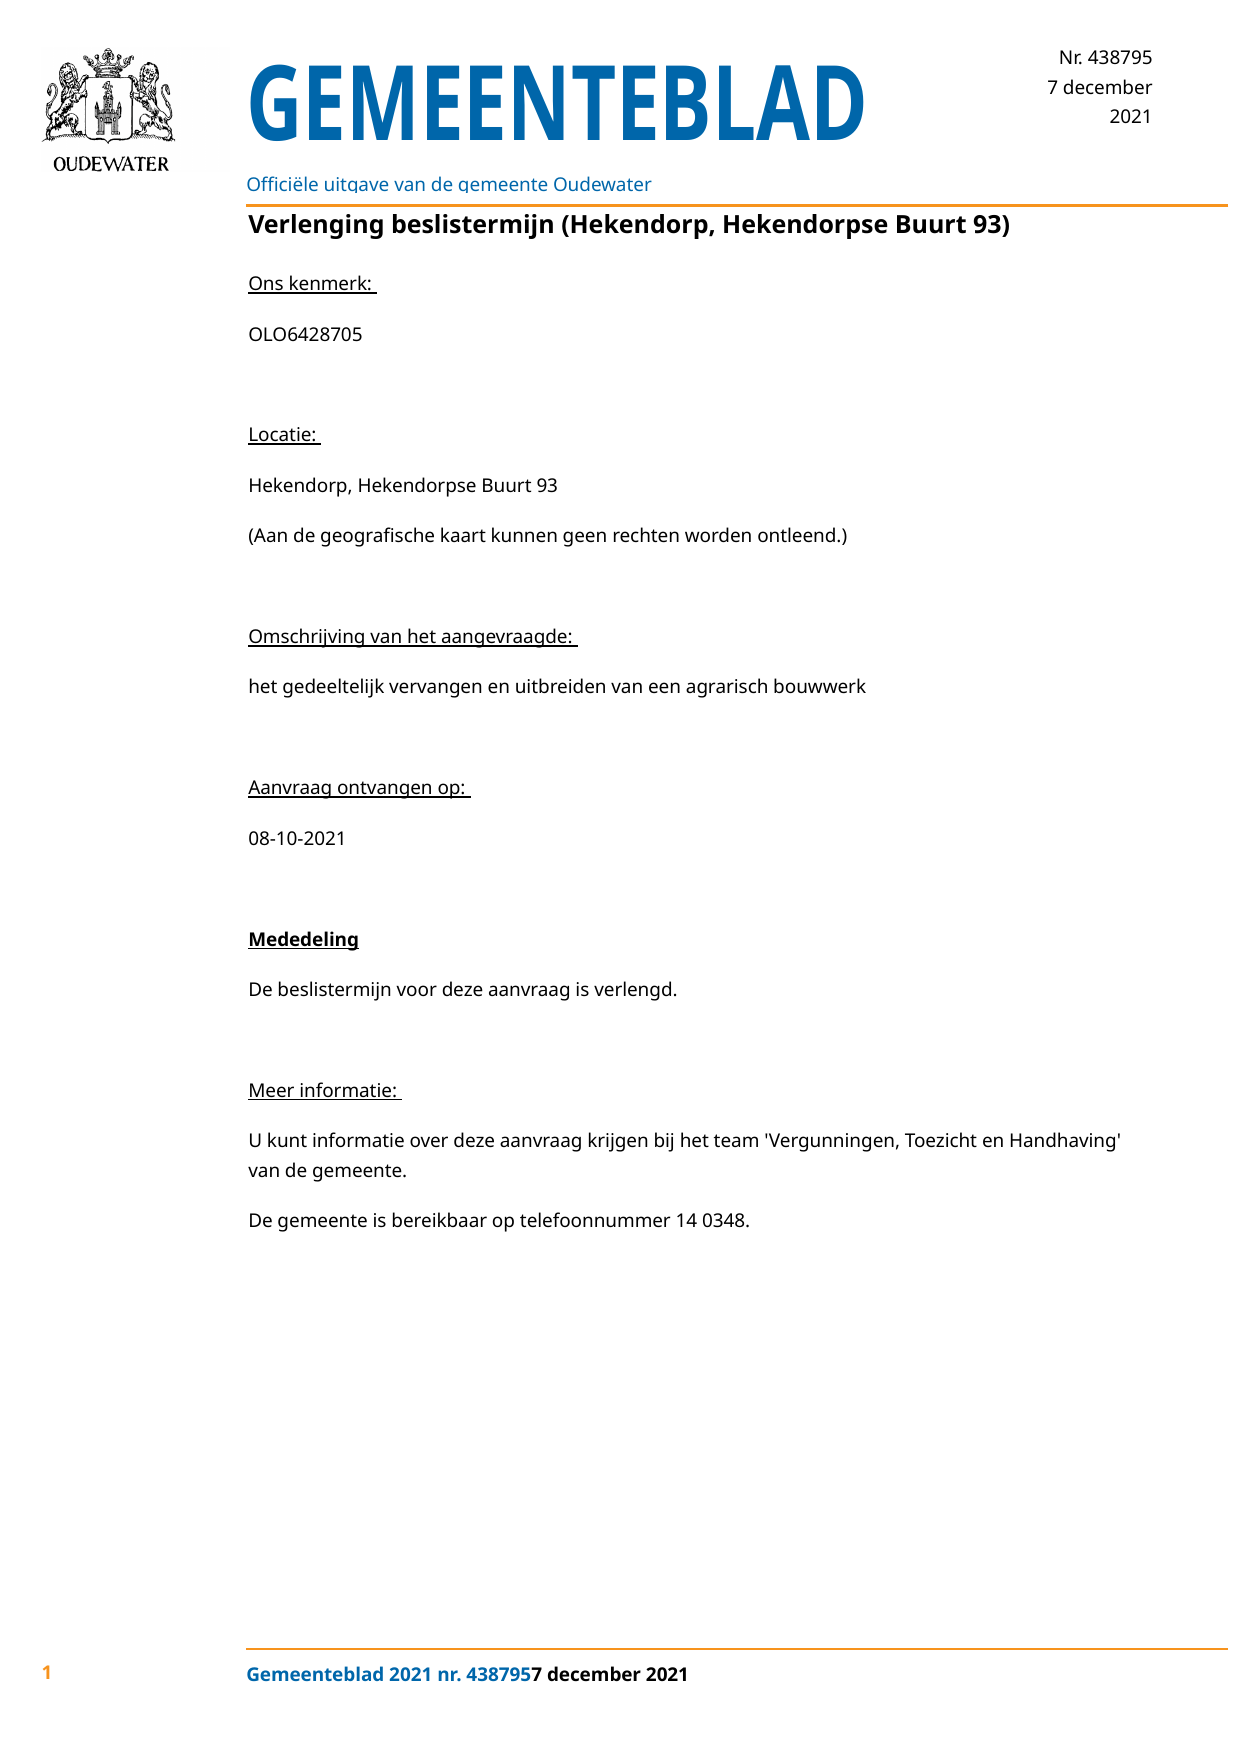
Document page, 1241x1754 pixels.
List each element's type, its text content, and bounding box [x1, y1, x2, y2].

text Verlenging beslistermijn (Hekendorp, Hekendorpse Buurt 93) [248, 207, 1152, 241]
text De gemeente is bereikbaar op telefoonnummer 14 0348. [248, 1207, 1152, 1233]
text Meer informatie: [248, 1077, 1152, 1103]
text (Aan de geografische kaart kunnen geen rechten worden ontleend.) [248, 522, 1152, 548]
text Mededeling [248, 926, 1152, 951]
text Omschrijving van het aangevraagde: [248, 623, 1152, 649]
text De beslistermijn voor deze aanvraag is verlengd. [248, 976, 1152, 1002]
text het gedeeltelijk vervangen en uitbreiden van een agrarisch bouwwerk [248, 674, 1152, 699]
text U kunt informatie over deze aanvraag krijgen bij het team 'Vergunningen, Toezicht en Handhaving' van de gemeente. [248, 1127, 1152, 1183]
text 08-10-2021 [248, 825, 1152, 851]
text Aanvraag ontvangen op: [248, 774, 1152, 800]
text OLO6428705 [248, 321, 1152, 346]
picture [41, 47, 231, 172]
text Locatie: [248, 422, 1152, 447]
text Hekendorp, Hekendorpse Buurt 93 [248, 472, 1152, 498]
text Ons kenmerk: [248, 270, 1152, 296]
